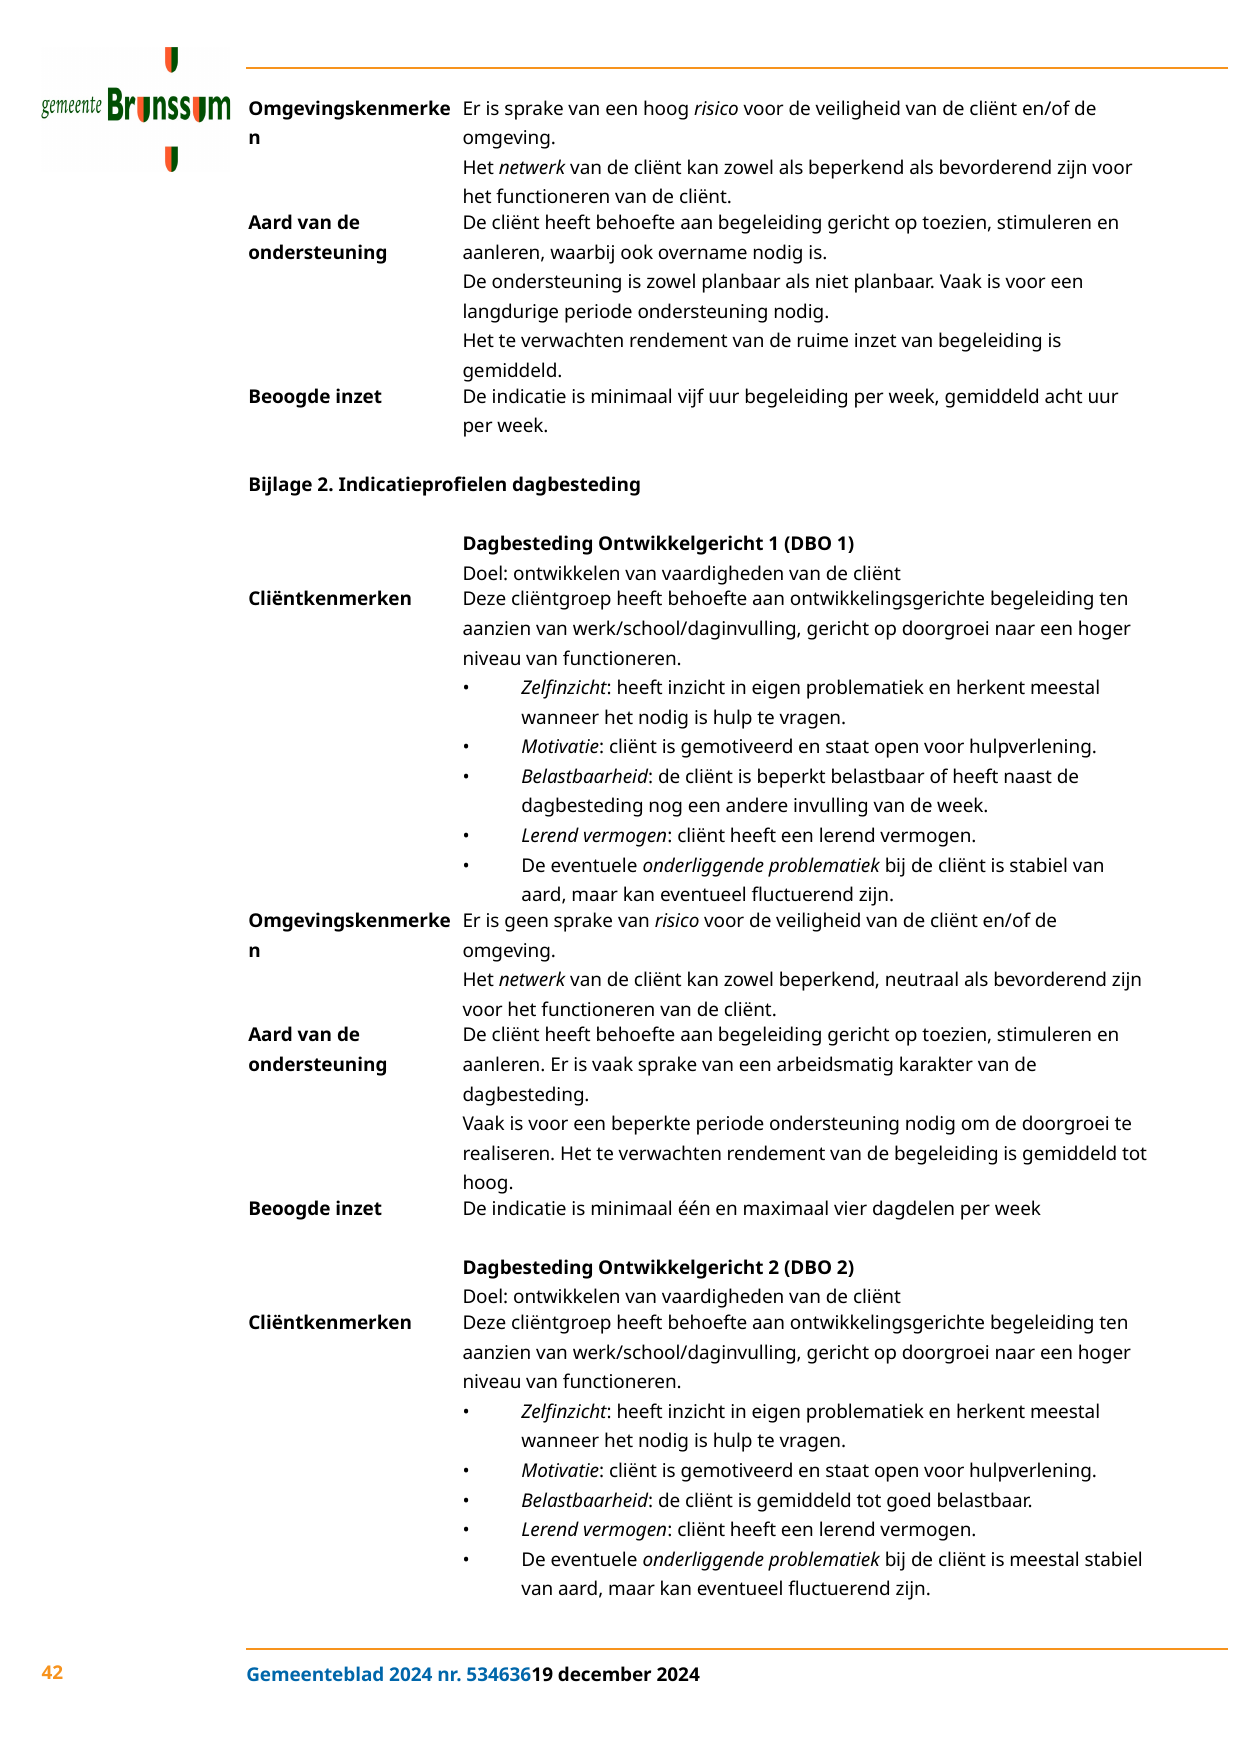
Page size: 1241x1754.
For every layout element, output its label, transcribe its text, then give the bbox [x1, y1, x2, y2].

picture [41, 47, 231, 172]
table_cell Er is geen sprake van risico voor de veiligheid van de cliënt en/of de omgeving. Het netwerk van de cliënt kan zowel beperkend, neutraal als bevorderend zijn voor het functioneren van de cliënt. [462, 907, 1152, 1022]
table_cell Beoogde inzet [248, 1195, 462, 1221]
table_cell Deze cliëntgroep heeft behoefte aan ontwikkelingsgerichte begeleiding ten aanzien van werk/school/daginvulling, gericht op doorgroei naar een hoger niveau van functioneren. Zelfinzicht: heeft inzicht in eigen problematiek en herkent meestal wanneer het nodig is hulp te vragen. Motivatie: cliënt is gemotiveerd en staat open voor hulpverlening. Belastbaarheid: de cliënt is beperkt belastbaar of heeft naast de dagbesteding nog een andere invulling van de week. Lerend vermogen: cliënt heeft een lerend vermogen. De eventuele onderliggende problematiek bij de cliënt is stabiel van aard, maar kan eventueel fluctuerend zijn. [462, 586, 1152, 907]
table_cell Cliëntkenmerken [248, 586, 462, 907]
table_cell De cliënt heeft behoefte aan begeleiding gericht op toezien, stimuleren en aanleren. Er is vaak sprake van een arbeidsmatig karakter van de dagbesteding. Vaak is voor een beperkte periode ondersteuning nodig om de doorgroei te realiseren. Het te verwachten rendement van de begeleiding is gemiddeld tot hoog. [462, 1022, 1152, 1195]
table_cell Beoogde inzet [248, 383, 462, 438]
table_cell Aard van de ondersteuning [248, 209, 462, 383]
table_header [248, 530, 462, 586]
table_cell De cliënt heeft behoefte aan begeleiding gericht op toezien, stimuleren en aanleren, waarbij ook overname nodig is. De ondersteuning is zowel planbaar als niet planbaar. Vaak is voor een langdurige periode ondersteuning nodig. Het te verwachten rendement van de ruime inzet van begeleiding is gemiddeld. [462, 209, 1152, 383]
table_cell Er is sprake van een hoog risico voor de veiligheid van de cliënt en/of de omgeving. Het netwerk van de cliënt kan zowel als beperkend als bevorderend zijn voor het functioneren van de cliënt. [462, 95, 1152, 209]
table_header Dagbesteding Ontwikkelgericht 1 (DBO 1) Doel: ontwikkelen van vaardigheden van de cliënt [462, 530, 1152, 586]
table_cell Aard van de ondersteuning [248, 1022, 462, 1195]
table_cell De indicatie is minimaal één en maximaal vier dagdelen per week [462, 1195, 1152, 1221]
table_cell Omgevingskenmerken [248, 95, 462, 209]
table_cell Cliëntkenmerken [248, 1309, 462, 1601]
table_header [248, 1254, 462, 1309]
table_cell Deze cliëntgroep heeft behoefte aan ontwikkelingsgerichte begeleiding ten aanzien van werk/school/daginvulling, gericht op doorgroei naar een hoger niveau van functioneren. Zelfinzicht: heeft inzicht in eigen problematiek en herkent meestal wanneer het nodig is hulp te vragen. Motivatie: cliënt is gemotiveerd en staat open voor hulpverlening. Belastbaarheid: de cliënt is gemiddeld tot goed belastbaar. Lerend vermogen: cliënt heeft een lerend vermogen. De eventuele onderliggende problematiek bij de cliënt is meestal stabiel van aard, maar kan eventueel fluctuerend zijn. [462, 1309, 1152, 1601]
table_header Dagbesteding Ontwikkelgericht 2 (DBO 2) Doel: ontwikkelen van vaardigheden van de cliënt [462, 1254, 1152, 1309]
text Bijlage 2. Indicatieprofielen dagbesteding [248, 471, 1152, 497]
table_cell Omgevingskenmerken [248, 907, 462, 1022]
table_cell De indicatie is minimaal vijf uur begeleiding per week, gemiddeld acht uur per week. [462, 383, 1152, 438]
